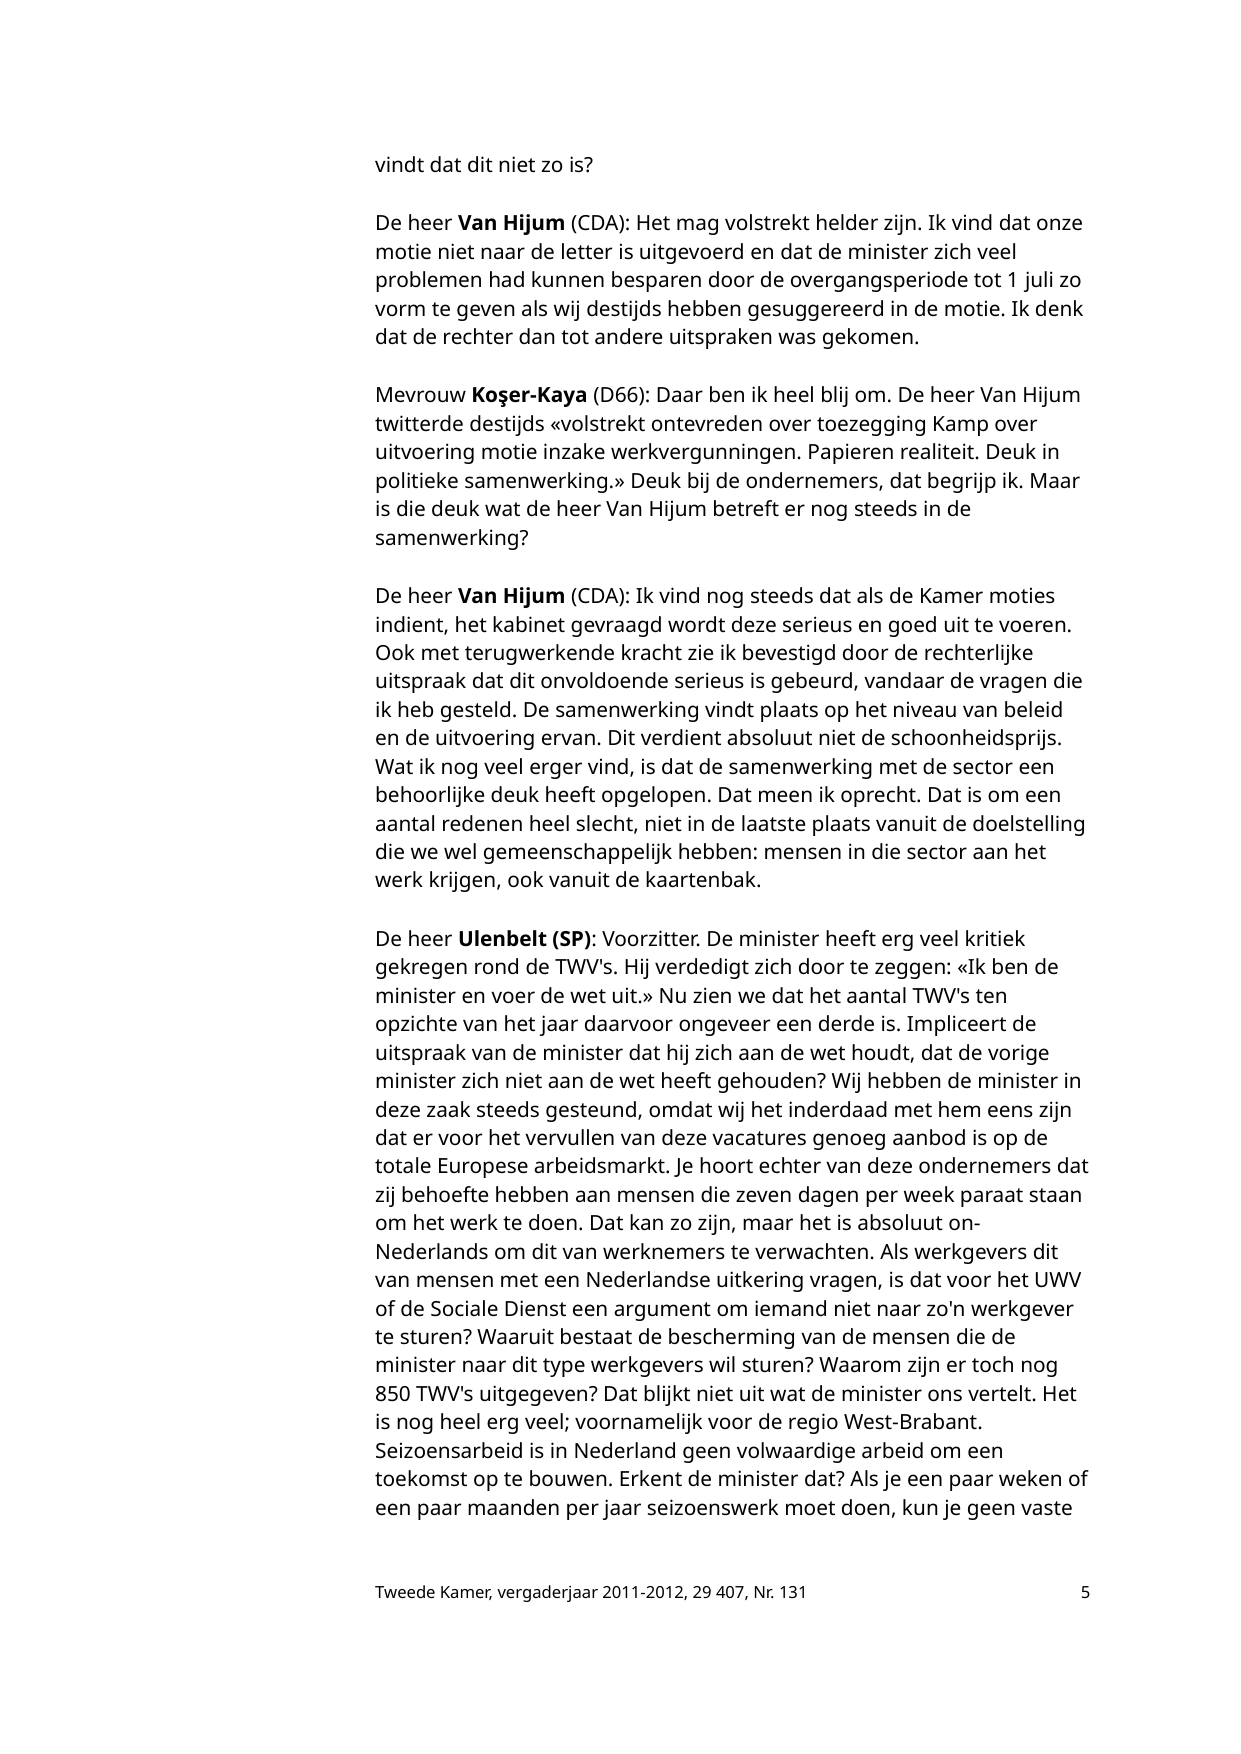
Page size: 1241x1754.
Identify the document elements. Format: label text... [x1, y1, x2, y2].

text De heer Ulenbelt (SP): Voorzitter. De minister heeft erg veel kritiek gekregen rond de TWV's. Hij verdedigt zich door te zeggen: «Ik ben de minister en voer de wet uit.» Nu zien we dat het aantal TWV's ten opzichte van het jaar daarvoor ongeveer een derde is. Impliceert de uitspraak van de minister dat hij zich aan de wet houdt, dat de vorige minister zich niet aan de wet heeft gehouden? Wij hebben de minister in deze zaak steeds gesteund, omdat wij het inderdaad met hem eens zijn dat er voor het vervullen van deze vacatures genoeg aanbod is op de totale Europese arbeidsmarkt. Je hoort echter van deze ondernemers dat zij behoefte hebben aan mensen die zeven dagen per week paraat staan om het werk te doen. Dat kan zo zijn, maar het is absoluut on-Nederlands om dit van werknemers te verwachten. Als werkgevers dit van mensen met een Nederlandse uitkering vragen, is dat voor het UWV of de Sociale Dienst een argument om iemand niet naar zo'n werkgever te sturen? Waaruit bestaat de bescherming van de mensen die de minister naar dit type werkgevers wil sturen? Waarom zijn er toch nog 850 TWV's uitgegeven? Dat blijkt niet uit wat de minister ons vertelt. Het is nog heel erg veel; voornamelijk voor de regio West-Brabant. Seizoensarbeid is in Nederland geen volwaardige arbeid om een toekomst op te bouwen. Erkent de minister dat? Als je een paar weken of een paar maanden per jaar seizoenswerk moet doen, kun je geen vaste [375, 924, 1090, 1521]
text De heer Van Hijum (CDA): Het mag volstrekt helder zijn. Ik vind dat onze motie niet naar de letter is uitgevoerd en dat de minister zich veel problemen had kunnen besparen door de overgangsperiode tot 1 juli zo vorm te geven als wij destijds hebben gesuggereerd in de motie. Ik denk dat de rechter dan tot andere uitspraken was gekomen. [375, 208, 1090, 351]
text De heer Van Hijum (CDA): Ik vind nog steeds dat als de Kamer moties indient, het kabinet gevraagd wordt deze serieus en goed uit te voeren. Ook met terugwerkende kracht zie ik bevestigd door de rechterlijke uitspraak dat dit onvoldoende serieus is gebeurd, vandaar de vragen die ik heb gesteld. De samenwerking vindt plaats op het niveau van beleid en de uitvoering ervan. Dit verdient absoluut niet de schoonheidsprijs. Wat ik nog veel erger vind, is dat de samenwerking met de sector een behoorlijke deuk heeft opgelopen. Dat meen ik oprecht. Dat is om een aantal redenen heel slecht, niet in de laatste plaats vanuit de doelstelling die we wel gemeenschappelijk hebben: mensen in die sector aan het werk krijgen, ook vanuit de kaartenbak. [375, 581, 1090, 894]
text Mevrouw Koşer-Kaya (D66): Daar ben ik heel blij om. De heer Van Hijum twitterde destijds «volstrekt ontevreden over toezegging Kamp over uitvoering motie inzake werkvergunningen. Papieren realiteit. Deuk in politieke samenwerking.» Deuk bij de ondernemers, dat begrijp ik. Maar is die deuk wat de heer Van Hijum betreft er nog steeds in de samenwerking? [375, 381, 1090, 551]
text vindt dat dit niet zo is? [375, 150, 1090, 178]
